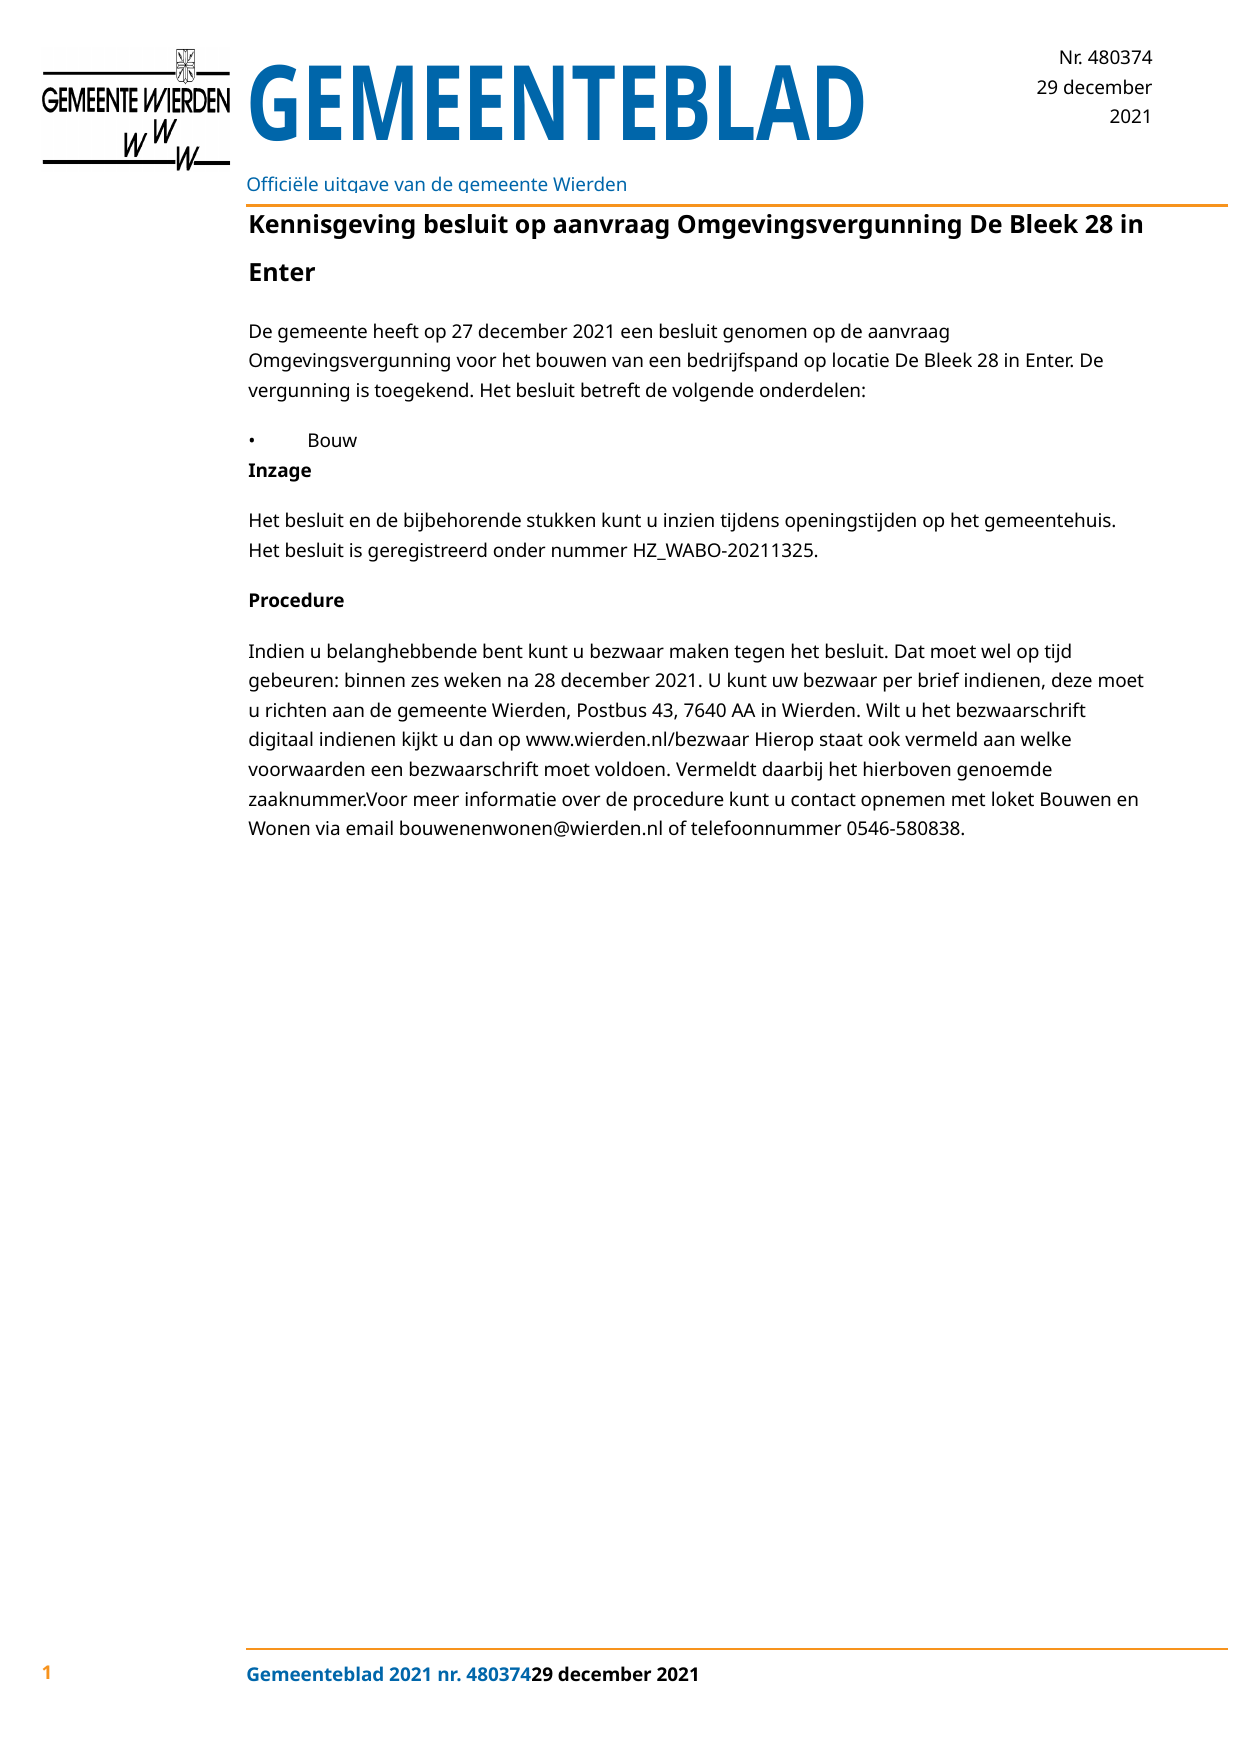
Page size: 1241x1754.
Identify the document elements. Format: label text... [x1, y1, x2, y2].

text De gemeente heeft op 27 december 2021 een besluit genomen op de aanvraag Omgevingsvergunning voor het bouwen van een bedrijfspand op locatie De Bleek 28 in Enter. De vergunning is toegekend. Het besluit betreft de volgende onderdelen: [248, 318, 1152, 403]
text Kennisgeving besluit op aanvraag Omgevingsvergunning De Bleek 28 in Enter [248, 207, 1152, 288]
picture [41, 47, 231, 172]
text Indien u belanghebbende bent kunt u bezwaar maken tegen het besluit. Dat moet wel op tijd gebeuren: binnen zes weken na 28 december 2021. U kunt uw bezwaar per brief indienen, deze moet u richten aan de gemeente Wierden, Postbus 43, 7640 AA in Wierden. Wilt u het bezwaarschrift digitaal indienen kijkt u dan op www.wierden.nl/bezwaar Hierop staat ook vermeld aan welke voorwaarden een bezwaarschrift moet voldoen. Vermeldt daarbij het hierboven genoemde zaaknummer.Voor meer informatie over de procedure kunt u contact opnemen met loket Bouwen en Wonen via email bouwenenwonen@wierden.nl of telefoonnummer 0546-580838. [248, 638, 1152, 841]
text Inzage [248, 457, 1152, 483]
text Het besluit en de bijbehorende stukken kunt u inzien tijdens openingstijden op het gemeentehuis. Het besluit is geregistreerd onder nummer HZ_WABO-20211325. [248, 507, 1152, 563]
list Bouw [248, 427, 1152, 453]
text Procedure [248, 587, 1152, 613]
